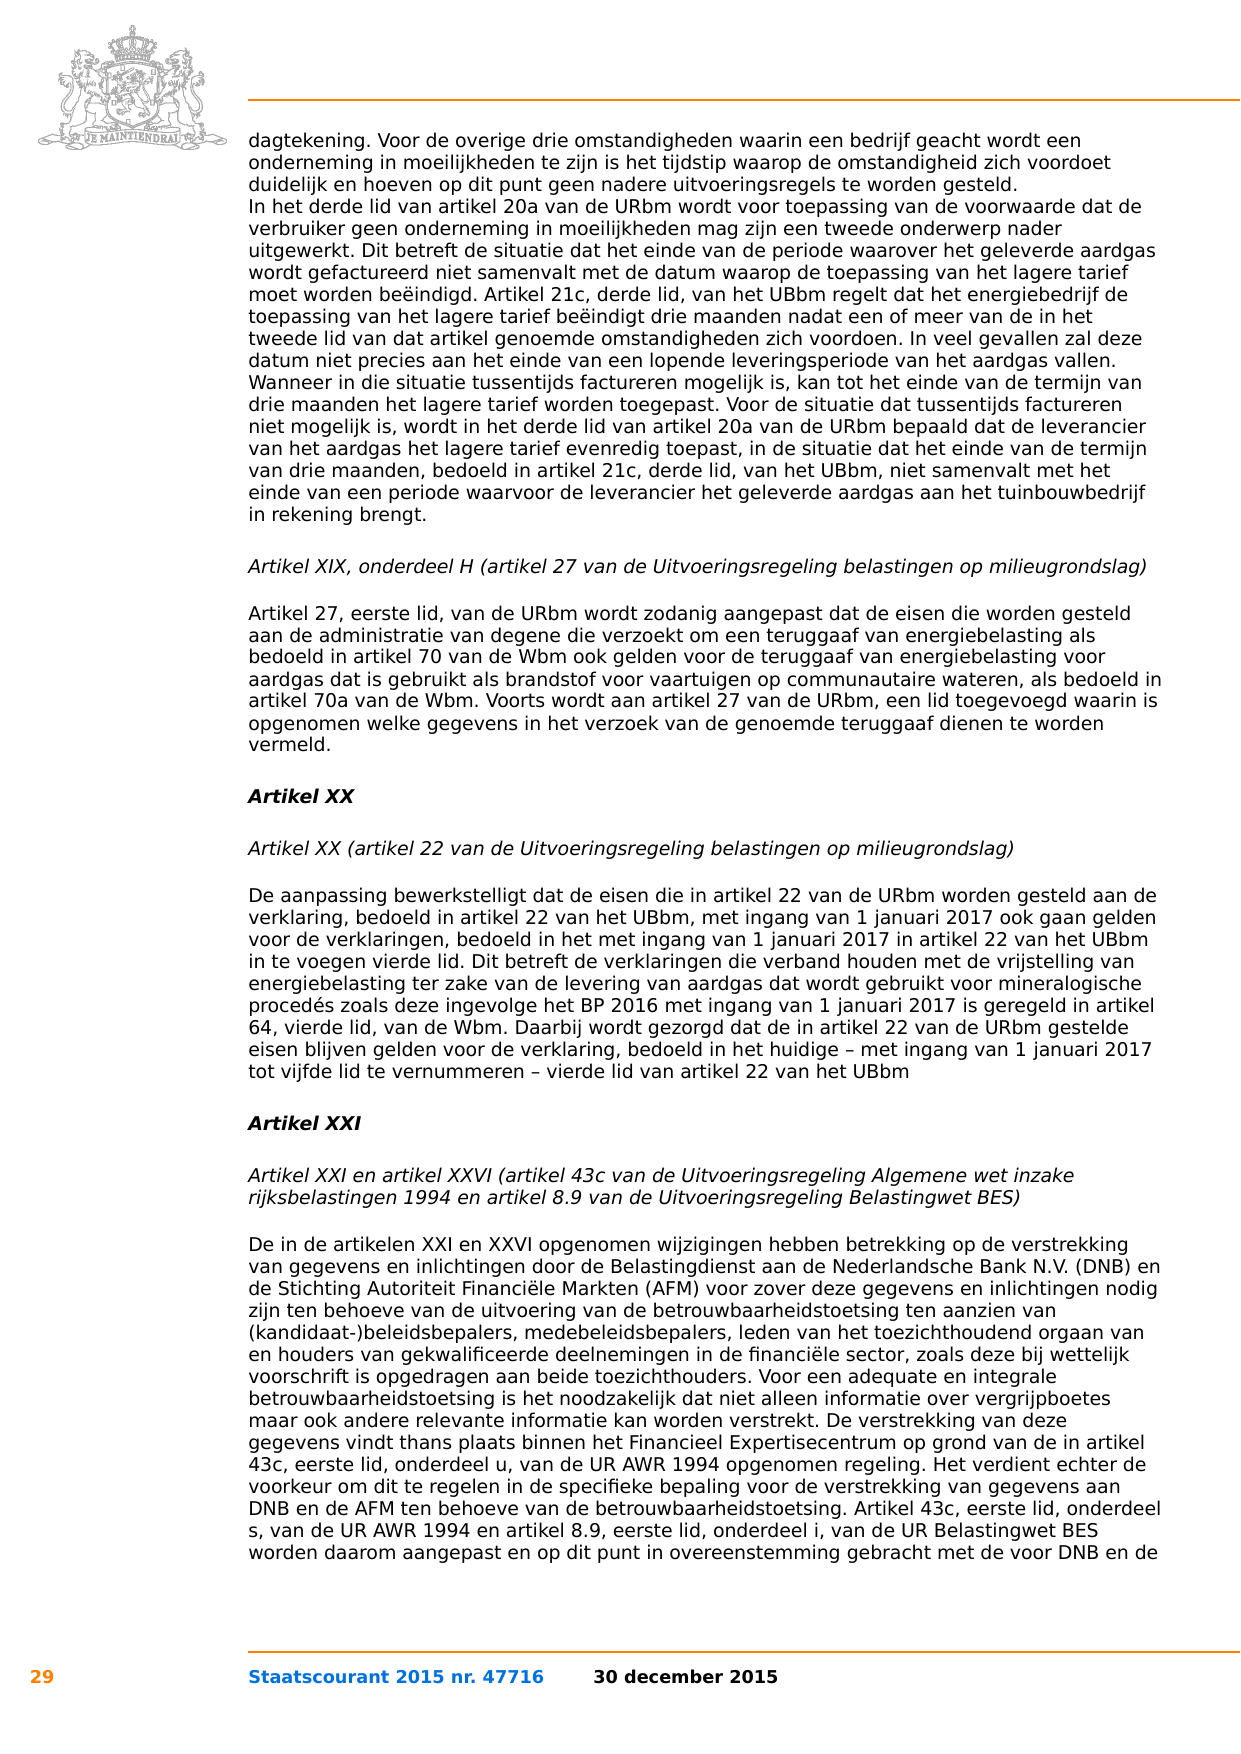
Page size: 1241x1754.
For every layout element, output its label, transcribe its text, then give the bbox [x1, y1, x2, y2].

text De aanpassing bewerkstelligt dat de eisen die in artikel 22 van de URbm worden gesteld aan de verklaring, bedoeld in artikel 22 van het UBbm, met ingang van 1 januari 2017 ook gaan gelden voor de verklaringen, bedoeld in het met ingang van 1 januari 2017 in artikel 22 van het UBbm in te voegen vierde lid. Dit betreft de verklaringen die verband houden met de vrijstelling van energiebelasting ter zake van de levering van aardgas dat wordt gebruikt voor mineralogische procedés zoals deze ingevolge het BP 2016 met ingang van 1 januari 2017 is geregeld in artikel 64, vierde lid, van de Wbm. Daarbij wordt gezorgd dat de in artikel 22 van de URbm gestelde eisen blijven gelden voor de verklaring, bedoeld in het huidige – met ingang van 1 januari 2017 tot vijfde lid te vernummeren – vierde lid van artikel 22 van het UBbm [248, 885, 1163, 1083]
subtitle Artikel XXI [248, 1113, 1163, 1135]
subtitle Artikel XX [248, 786, 1163, 808]
subtitle Artikel XX (artikel 22 van de Uitvoeringsregeling belastingen op milieugrondslag) [248, 838, 1163, 860]
text Artikel 27, eerste lid, van de URbm wordt zodanig aangepast dat de eisen die worden gesteld aan de administratie van degene die verzoekt om een teruggaaf van energiebelasting als bedoeld in artikel 70 van de Wbm ook gelden voor de teruggaaf van energiebelasting voor aardgas dat is gebruikt als brandstof voor vaartuigen op communautaire wateren, als bedoeld in artikel 70a van de Wbm. Voorts wordt aan artikel 27 van de URbm, een lid toegevoegd waarin is opgenomen welke gegevens in het verzoek van de genoemde teruggaaf dienen te worden vermeld. [248, 602, 1163, 756]
subtitle Artikel XXI en artikel XXVI (artikel 43c van de Uitvoeringsregeling Algemene wet inzake rijksbelastingen 1994 en artikel 8.9 van de Uitvoeringsregeling Belastingwet BES) [248, 1165, 1163, 1209]
picture [38, 25, 227, 150]
text De in de artikelen XXI en XXVI opgenomen wijzigingen hebben betrekking op de verstrekking van gegevens en inlichtingen door de Belastingdienst aan de Nederlandsche Bank N.V. (DNB) en de Stichting Autoriteit Financiële Markten (AFM) voor zover deze gegevens en inlichtingen nodig zijn ten behoeve van de uitvoering van de betrouwbaarheidstoetsing ten aanzien van (kandidaat-)beleidsbepalers, medebeleidsbepalers, leden van het toezichthoudend orgaan van en houders van gekwalificeerde deelnemingen in de financiële sector, zoals deze bij wettelijk voorschrift is opgedragen aan beide toezichthouders. Voor een adequate en integrale betrouwbaarheidstoetsing is het noodzakelijk dat niet alleen informatie over vergrijpboetes maar ook andere relevante informatie kan worden verstrekt. De verstrekking van deze gegevens vindt thans plaats binnen het Financieel Expertisecentrum op grond van de in artikel 43c, eerste lid, onderdeel u, van de UR AWR 1994 opgenomen regeling. Het verdient echter de voorkeur om dit te regelen in de specifieke bepaling voor de verstrekking van gegevens aan DNB en de AFM ten behoeve van de betrouwbaarheidstoetsing. Artikel 43c, eerste lid, onderdeel s, van de UR AWR 1994 en artikel 8.9, eerste lid, onderdeel i, van de UR Belastingwet BES worden daarom aangepast en op dit punt in overeenstemming gebracht met de voor DNB en de [248, 1234, 1163, 1564]
text In het derde lid van artikel 20a van de URbm wordt voor toepassing van de voorwaarde dat de verbruiker geen onderneming in moeilijkheden mag zijn een tweede onderwerp nader uitgewerkt. Dit betreft de situatie dat het einde van de periode waarover het geleverde aardgas wordt gefactureerd niet samenvalt met de datum waarop de toepassing van het lagere tarief moet worden beëindigd. Artikel 21c, derde lid, van het UBbm regelt dat het energiebedrijf de toepassing van het lagere tarief beëindigt drie maanden nadat een of meer van de in het tweede lid van dat artikel genoemde omstandigheden zich voordoen. In veel gevallen zal deze datum niet precies aan het einde van een lopende leveringsperiode van het aardgas vallen. Wanneer in die situatie tussentijds factureren mogelijk is, kan tot het einde van de termijn van drie maanden het lagere tarief worden toegepast. Voor de situatie dat tussentijds factureren niet mogelijk is, wordt in het derde lid van artikel 20a van de URbm bepaald dat de leverancier van het aardgas het lagere tarief evenredig toepast, in de situatie dat het einde van de termijn van drie maanden, bedoeld in artikel 21c, derde lid, van het UBbm, niet samenvalt met het einde van een periode waarvoor de leverancier het geleverde aardgas aan het tuinbouwbedrijf in rekening brengt. [248, 196, 1163, 526]
text dagtekening. Voor de overige drie omstandigheden waarin een bedrijf geacht wordt een onderneming in moeilijkheden te zijn is het tijdstip waarop de omstandigheid zich voordoet duidelijk en hoeven op dit punt geen nadere uitvoeringsregels te worden gesteld. [248, 130, 1163, 196]
subtitle Artikel XIX, onderdeel H (artikel 27 van de Uitvoeringsregeling belastingen op milieugrondslag) [248, 556, 1163, 577]
